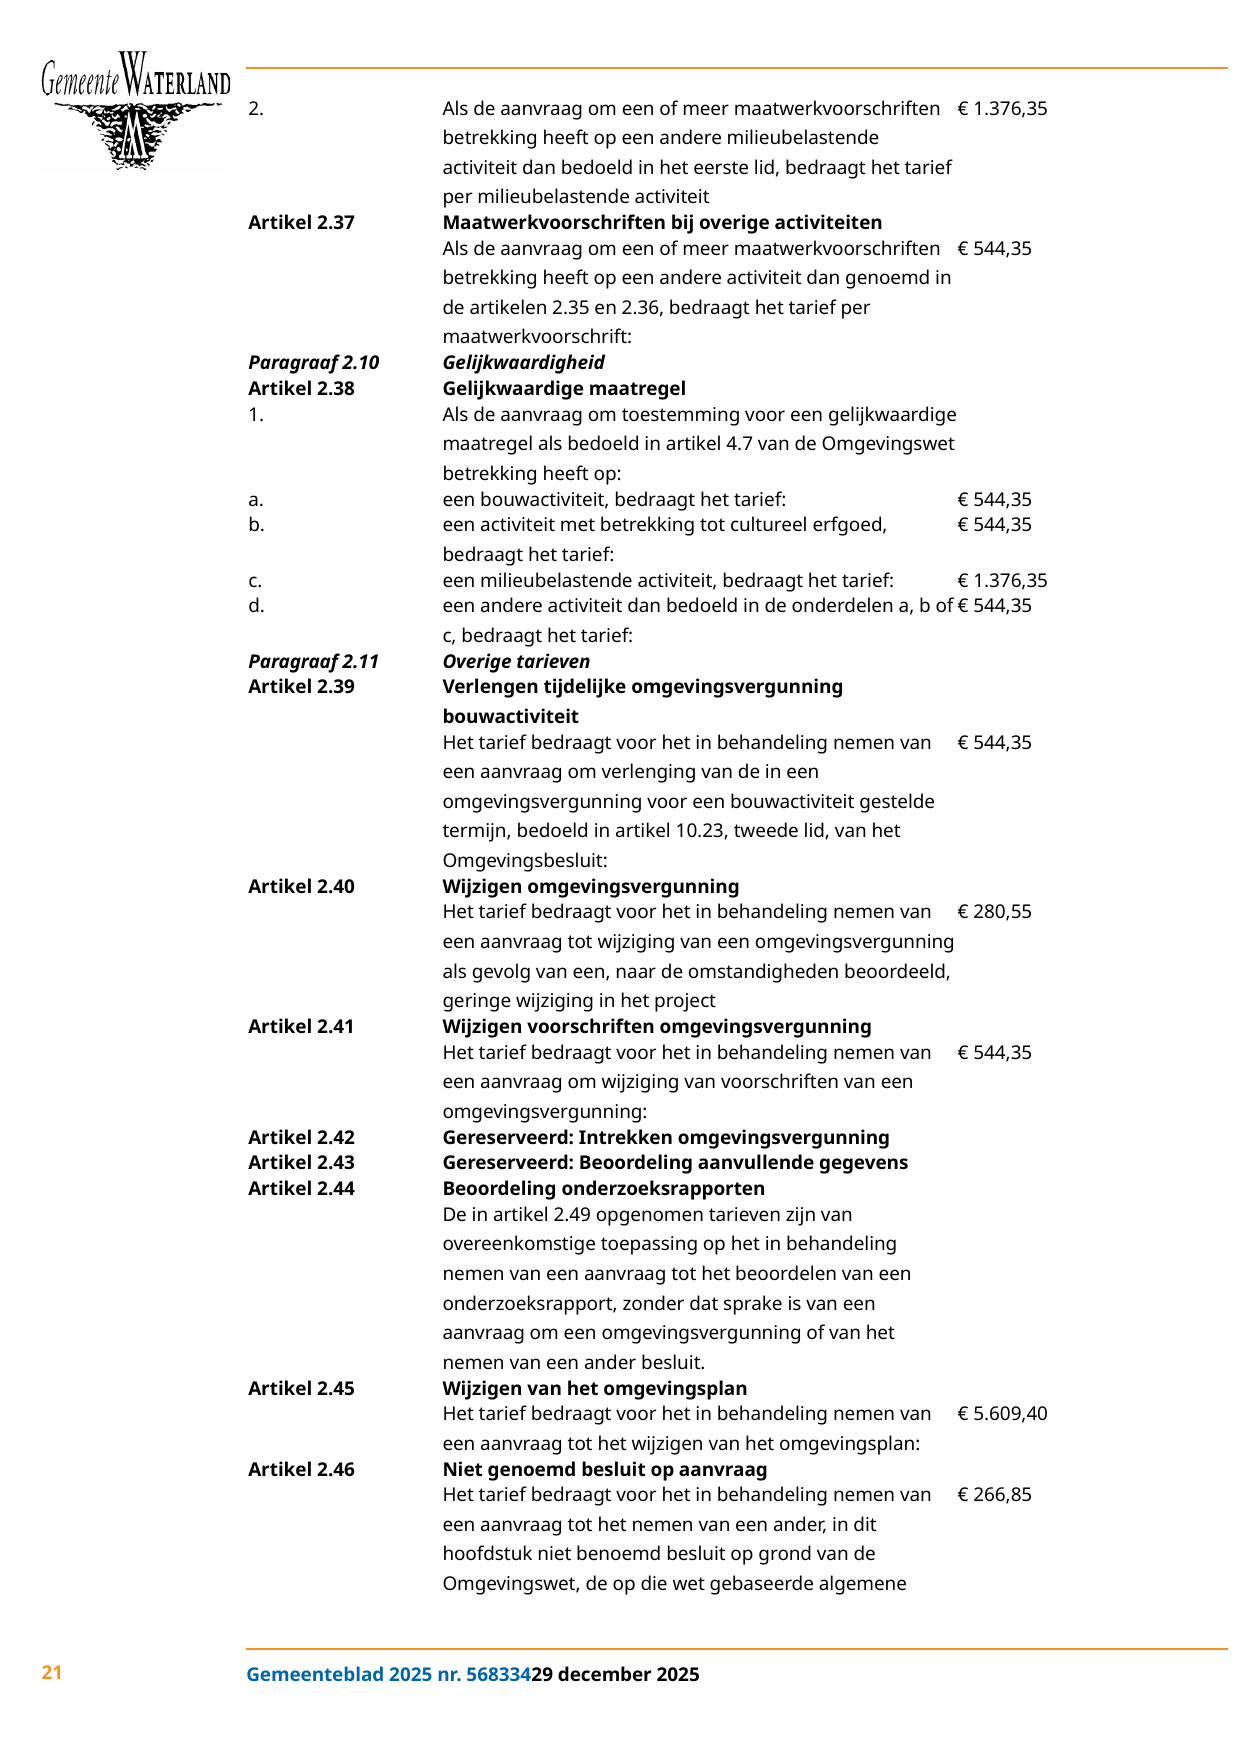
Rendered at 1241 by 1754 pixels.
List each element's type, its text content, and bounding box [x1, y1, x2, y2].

table_cell [958, 1201, 1152, 1375]
table_cell Het tarief bedraagt voor het in behandeling nemen van een aanvraag tot wijziging van een omgevingsvergunning als gevolg van een, naar de omstandigheden beoordeeld, geringe wijziging in het project [442, 899, 957, 1013]
table_cell Artikel 2.38 [248, 375, 442, 401]
table_cell een milieubelastende activiteit, bedraagt het tarief: [442, 567, 957, 593]
table_cell [958, 1456, 1152, 1481]
table_cell [958, 1375, 1152, 1400]
table_cell € 544,35 [958, 486, 1152, 512]
table_cell 1. [248, 401, 442, 486]
table_cell Wijzigen omgevingsvergunning [442, 873, 957, 899]
table_cell [958, 674, 1152, 729]
table_cell Het tarief bedraagt voor het in behandeling nemen van een aanvraag om wijziging van voorschriften van een omgevingsvergunning: [442, 1039, 957, 1124]
table_cell Paragraaf 2.11 [248, 648, 442, 674]
table_cell Het tarief bedraagt voor het in behandeling nemen van een aanvraag om verlenging van de in een omgevingsvergunning voor een bouwactiviteit gestelde termijn, bedoeld in artikel 10.23, tweede lid, van het Omgevingsbesluit: [442, 729, 957, 873]
table_cell Artikel 2.39 [248, 674, 442, 729]
table_cell € 544,35 [958, 593, 1152, 648]
table_cell een andere activiteit dan bedoeld in de onderdelen a, b of c, bedraagt het tarief: [442, 593, 957, 648]
table_cell Gereserveerd: Beoordeling aanvullende gegevens [442, 1150, 957, 1175]
table_cell c. [248, 567, 442, 593]
table_cell [248, 899, 442, 1013]
table_cell [958, 375, 1152, 401]
table_cell Verlengen tijdelijke omgevingsvergunning bouwactiviteit [442, 674, 957, 729]
table_cell b. [248, 512, 442, 567]
table_cell € 1.376,35 [958, 567, 1152, 593]
table_cell Paragraaf 2.10 [248, 350, 442, 375]
table_cell € 1.376,35 [958, 95, 1152, 209]
table_cell [248, 1481, 442, 1596]
table_cell Het tarief bedraagt voor het in behandeling nemen van een aanvraag tot het wijzigen van het omgevingsplan: [442, 1400, 957, 1456]
table_cell Wijzigen van het omgevingsplan [442, 1375, 957, 1400]
table_cell Maatwerkvoorschriften bij overige activiteiten [442, 209, 957, 235]
table_cell [958, 401, 1152, 486]
table_cell Wijzigen voorschriften omgevingsvergunning [442, 1013, 957, 1039]
table_cell Artikel 2.46 [248, 1456, 442, 1481]
table_cell Artikel 2.41 [248, 1013, 442, 1039]
table_cell Gereserveerd: Intrekken omgevingsvergunning [442, 1124, 957, 1149]
table_cell Artikel 2.40 [248, 873, 442, 899]
table_cell Als de aanvraag om een of meer maatwerkvoorschriften betrekking heeft op een andere activiteit dan genoemd in de artikelen 2.35 en 2.36, bedraagt het tarief per maatwerkvoorschrift: [442, 235, 957, 349]
table_cell Artikel 2.43 [248, 1150, 442, 1175]
table_cell Artikel 2.42 [248, 1124, 442, 1149]
table_cell een activiteit met betrekking tot cultureel erfgoed, bedraagt het tarief: [442, 512, 957, 567]
table_cell Artikel 2.37 [248, 209, 442, 235]
table_cell [248, 729, 442, 873]
table_cell Artikel 2.44 [248, 1175, 442, 1201]
table_cell [248, 1201, 442, 1375]
table_cell a. [248, 486, 442, 512]
table_cell Overige tarieven [442, 648, 957, 674]
table_cell Beoordeling onderzoeksrapporten [442, 1175, 957, 1201]
table_cell [958, 209, 1152, 235]
table_cell d. [248, 593, 442, 648]
table_cell € 266,85 [958, 1481, 1152, 1596]
table_cell [958, 1150, 1152, 1175]
table_cell 2. [248, 95, 442, 209]
table_cell [958, 648, 1152, 674]
table_cell [958, 1124, 1152, 1149]
table_cell € 544,35 [958, 512, 1152, 567]
picture [41, 47, 231, 172]
table_cell [248, 1400, 442, 1456]
table_cell [248, 1039, 442, 1124]
table_cell [958, 873, 1152, 899]
table_cell Gelijkwaardige maatregel [442, 375, 957, 401]
table_cell € 280,55 [958, 899, 1152, 1013]
table_cell [958, 350, 1152, 375]
table_cell Als de aanvraag om een of meer maatwerkvoorschriften betrekking heeft op een andere milieubelastende activiteit dan bedoeld in het eerste lid, bedraagt het tarief per milieubelastende activiteit [442, 95, 957, 209]
table_cell [958, 1175, 1152, 1201]
table_cell [958, 1013, 1152, 1039]
table_cell € 544,35 [958, 1039, 1152, 1124]
table_cell [248, 235, 442, 349]
table_cell € 544,35 [958, 729, 1152, 873]
table_cell Gelijkwaardigheid [442, 350, 957, 375]
table_cell € 5.609,40 [958, 1400, 1152, 1456]
table_cell een bouwactiviteit, bedraagt het tarief: [442, 486, 957, 512]
table_cell Als de aanvraag om toestemming voor een gelijkwaardige maatregel als bedoeld in artikel 4.7 van de Omgevingswet betrekking heeft op: [442, 401, 957, 486]
table_cell € 544,35 [958, 235, 1152, 349]
table_cell De in artikel 2.49 opgenomen tarieven zijn van overeenkomstige toepassing op het in behandeling nemen van een aanvraag tot het beoordelen van een onderzoeksrapport, zonder dat sprake is van een aanvraag om een omgevingsvergunning of van het nemen van een ander besluit. [442, 1201, 957, 1375]
table_cell Artikel 2.45 [248, 1375, 442, 1400]
table_cell Het tarief bedraagt voor het in behandeling nemen van een aanvraag tot het nemen van een ander, in dit hoofdstuk niet benoemd besluit op grond van de Omgevingswet, de op die wet gebaseerde algemene [442, 1481, 957, 1596]
table_cell Niet genoemd besluit op aanvraag [442, 1456, 957, 1481]
